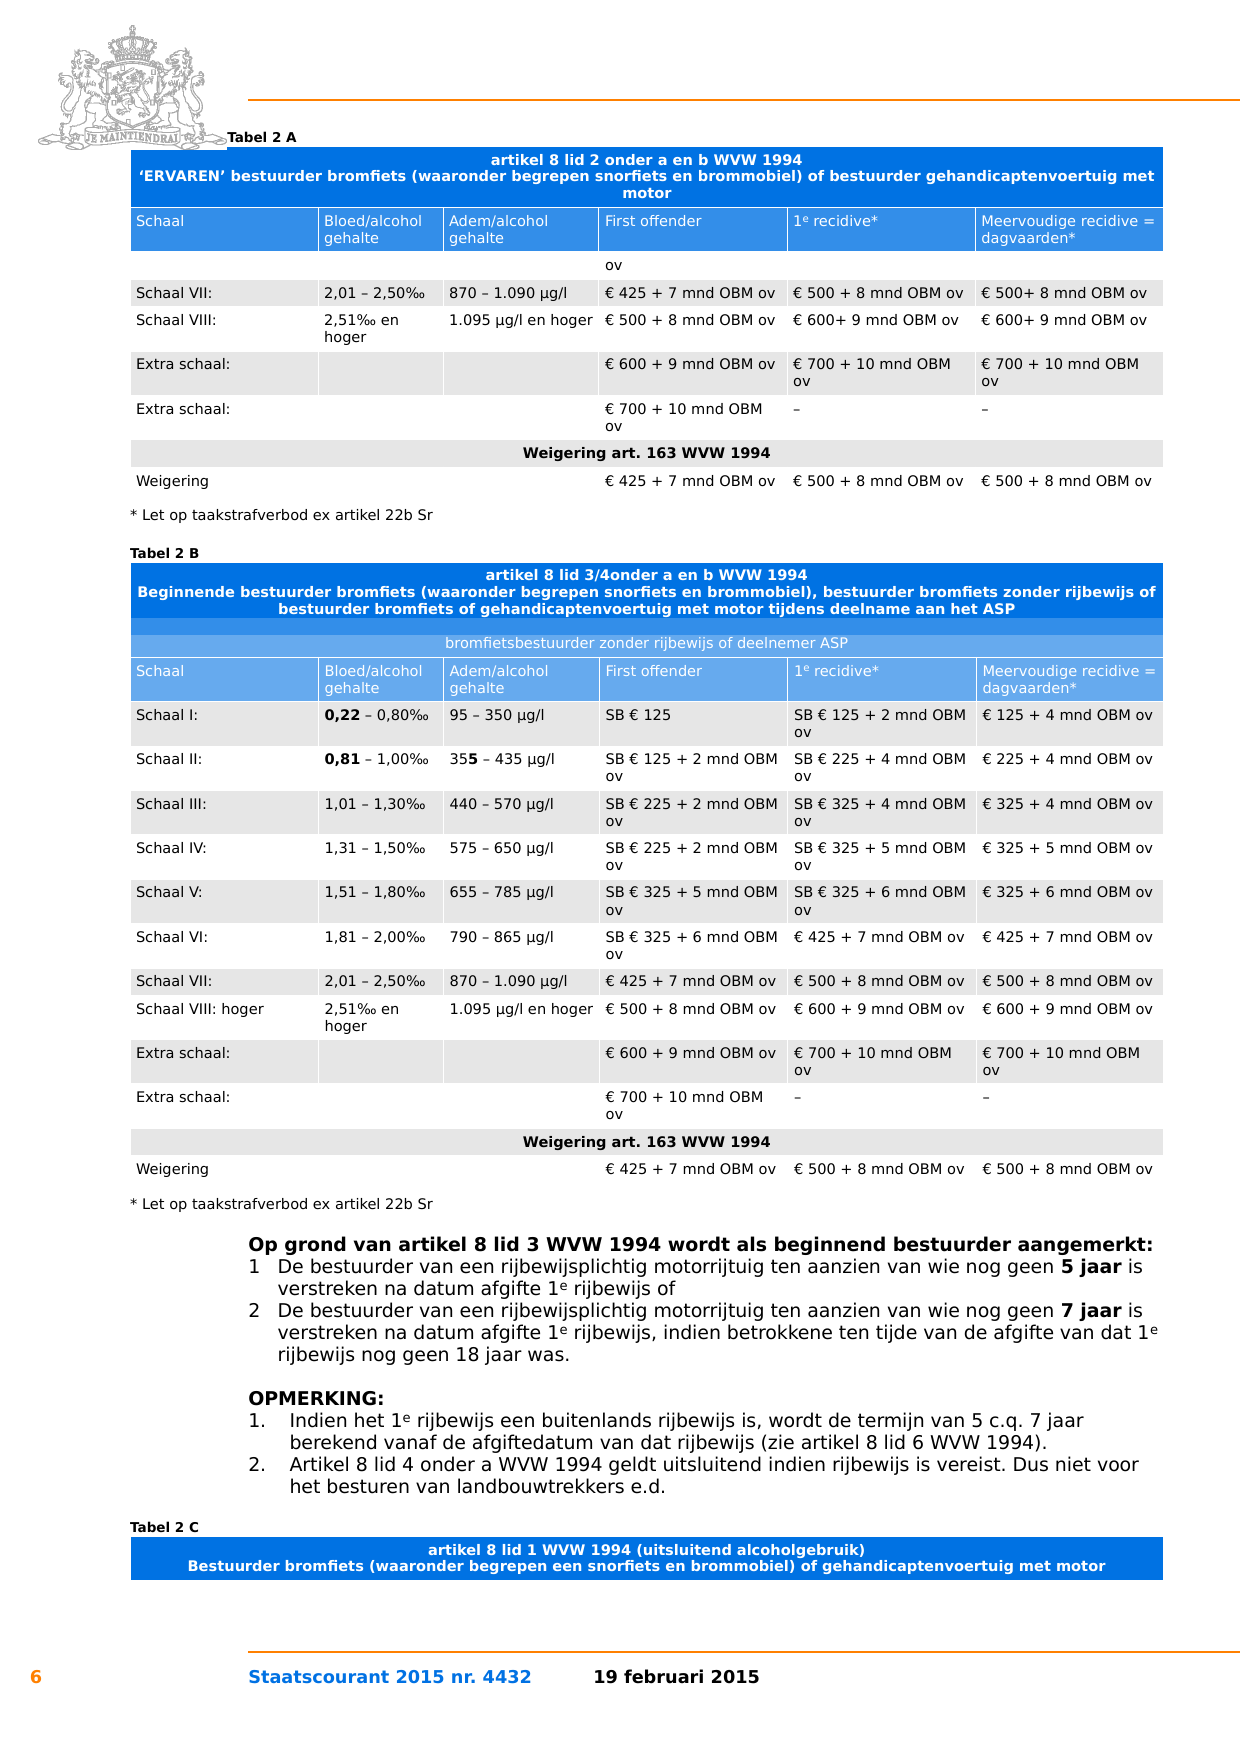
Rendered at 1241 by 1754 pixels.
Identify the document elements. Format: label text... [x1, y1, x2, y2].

table_cell Schaal I: [131, 702, 318, 746]
table_cell [319, 1156, 443, 1183]
table_cell Adem/alcohol gehalte [444, 658, 599, 701]
table_cell SB € 225 + 2 mnd OBM ov [600, 791, 787, 834]
table_cell Schaal VIII: [131, 307, 318, 351]
table_cell 2,01 – 2,50‰ [319, 280, 443, 306]
table_cell – [788, 396, 975, 439]
text 1. Indien het 1e rijbewijs een buitenlands rijbewijs is, wordt de termijn van 5 c.q. 7 jaar berekend vanaf de afgiftedatum van dat rijbewijs (zie artikel 8 lid 6 WVW 1994). [248, 1410, 1163, 1454]
table_cell € 500 + 8 mnd OBM ov [788, 280, 975, 306]
table_cell € 500 + 8 mnd OBM ov [788, 1156, 976, 1183]
text 2 De bestuurder van een rijbewijsplichtig motorrijtuig ten aanzien van wie nog geen 7 jaar is verstreken na datum afgifte 1e rijbewijs, indien betrokkene ten tijde van de afgifte van dat 1e rijbewijs nog geen 18 jaar was. [248, 1300, 1163, 1366]
table_cell Weigering art. 163 WVW 1994 [131, 440, 1163, 467]
table_cell 1.095 µg/l en hoger [444, 996, 599, 1039]
table_cell € 500 + 8 mnd OBM ov [788, 468, 975, 494]
table_cell artikel 8 lid 3/4onder a en b WVW 1994 Beginnende bestuurder bromfiets (waaronder begrepen snorfiets en brommobiel), bestuurder bromfiets zonder rijbewijs of bestuurder bromfiets of gehandicaptenvoertuig met motor tijdens deelname aan het ASP [131, 563, 1163, 618]
table_cell € 425 + 7 mnd OBM ov [977, 924, 1163, 967]
table_cell Weigering art. 163 WVW 1994 [131, 1129, 1163, 1155]
table_cell [444, 253, 598, 279]
table_cell [444, 352, 598, 395]
table_cell € 700 + 10 mnd OBM ov [788, 1040, 976, 1083]
table_cell [131, 618, 1163, 635]
table_cell [444, 1156, 599, 1183]
table_cell € 425 + 7 mnd OBM ov [600, 969, 787, 995]
table_cell 1e recidive* [788, 208, 975, 251]
table_cell € 425 + 7 mnd OBM ov [600, 1156, 787, 1183]
table_cell 0,81 – 1,00‰ [319, 747, 443, 790]
table_cell 575 – 650 µg/l [444, 835, 599, 879]
table_cell 1,01 – 1,30‰ [319, 791, 443, 834]
table_cell [319, 396, 443, 439]
table_cell 95 – 350 µg/l [444, 702, 599, 746]
table_cell 1.095 µg/l en hoger [444, 307, 598, 351]
table_cell € 325 + 6 mnd OBM ov [977, 880, 1163, 923]
table_cell 2,01 – 2,50‰ [319, 969, 443, 995]
table_cell Schaal [131, 208, 318, 251]
table_cell * Let op taakstrafverbod ex artikel 22b Sr [130, 495, 1163, 524]
table_cell [788, 253, 975, 279]
table_cell € 225 + 4 mnd OBM ov [977, 747, 1163, 790]
table_cell SB € 325 + 6 mnd OBM ov [788, 880, 976, 923]
table_header Tabel 2 A [227, 130, 1163, 146]
table_cell € 500 + 8 mnd OBM ov [976, 468, 1163, 494]
table_cell Schaal II: [131, 747, 318, 790]
table_cell 655 – 785 µg/l [444, 880, 599, 923]
table_cell [319, 1085, 443, 1128]
table_cell € 500+ 8 mnd OBM ov [976, 280, 1163, 306]
text 1 De bestuurder van een rijbewijsplichtig motorrijtuig ten aanzien van wie nog geen 5 jaar is verstreken na datum afgifte 1e rijbewijs of [248, 1256, 1163, 1300]
table_cell SB € 325 + 4 mnd OBM ov [788, 791, 976, 834]
table_cell SB € 225 + 2 mnd OBM ov [600, 835, 787, 879]
table_cell SB € 125 + 2 mnd OBM ov [600, 747, 787, 790]
table_cell 1,51 – 1,80‰ [319, 880, 443, 923]
table_cell € 500 + 8 mnd OBM ov [599, 307, 787, 351]
table_cell 355 – 435 µg/l [444, 747, 599, 790]
table_cell [444, 1085, 599, 1128]
table_cell – [788, 1085, 976, 1128]
table_cell 1e recidive* [788, 658, 976, 701]
table_cell * Let op taakstrafverbod ex artikel 22b Sr [130, 1184, 1163, 1212]
table_cell € 500 + 8 mnd OBM ov [977, 969, 1163, 995]
table_header Tabel 2 B [130, 546, 1163, 561]
table_cell € 600+ 9 mnd OBM ov [976, 307, 1163, 351]
table_cell € 600 + 9 mnd OBM ov [977, 996, 1163, 1039]
table_cell First offender [599, 208, 787, 251]
table_cell ov [599, 253, 787, 279]
table_cell [131, 253, 318, 279]
table_cell € 425 + 7 mnd OBM ov [788, 924, 976, 967]
table_cell € 325 + 5 mnd OBM ov [977, 835, 1163, 879]
table_cell [444, 468, 598, 494]
table_cell – [976, 396, 1163, 439]
table_cell Meervoudige recidive = dagvaarden* [977, 658, 1163, 701]
table_cell Weigering [131, 1156, 318, 1183]
table_cell Extra schaal: [131, 1085, 318, 1128]
table_cell [319, 468, 443, 494]
table_cell € 700 + 10 mnd OBM ov [599, 396, 787, 439]
table_cell 1,81 – 2,00‰ [319, 924, 443, 967]
table_cell € 700 + 10 mnd OBM ov [977, 1040, 1163, 1083]
table_cell artikel 8 lid 1 WVW 1994 (uitsluitend alcoholgebruik) Bestuurder bromfiets (waaronder begrepen een snorfiets en brommobiel) of gehandicaptenvoertuig met motor [131, 1537, 1163, 1580]
table_cell Weigering [131, 468, 318, 494]
table_cell € 500 + 8 mnd OBM ov [600, 996, 787, 1039]
table_cell € 600 + 9 mnd OBM ov [788, 996, 976, 1039]
table_cell Schaal VIII: hoger [131, 996, 318, 1039]
table_cell [444, 1040, 599, 1083]
table_cell 440 – 570 µg/l [444, 791, 599, 834]
table_cell Schaal III: [131, 791, 318, 834]
table_cell Meervoudige recidive = dagvaarden* [976, 208, 1163, 251]
text 2. Artikel 8 lid 4 onder a WVW 1994 geldt uitsluitend indien rijbewijs is vereist. Dus niet voor het besturen van landbouwtrekkers e.d. [248, 1454, 1163, 1498]
table_cell [976, 253, 1163, 279]
table_cell 0,22 – 0,80‰ [319, 702, 443, 746]
table_cell Extra schaal: [131, 352, 318, 395]
table_cell Extra schaal: [131, 396, 318, 439]
table_cell € 700 + 10 mnd OBM ov [788, 352, 975, 395]
table_cell € 600 + 9 mnd OBM ov [599, 352, 787, 395]
table_cell Bloed/alcohol gehalte [319, 208, 443, 251]
table_cell 870 – 1.090 µg/l [444, 969, 599, 995]
table_cell 1,31 – 1,50‰ [319, 835, 443, 879]
table_cell € 500 + 8 mnd OBM ov [977, 1156, 1163, 1183]
table_cell bromfietsbestuurder zonder rijbewijs of deelnemer ASP [131, 635, 1163, 657]
table_cell SB € 325 + 5 mnd OBM ov [600, 880, 787, 923]
table_cell 2,51‰ en hoger [319, 307, 443, 351]
table_cell € 325 + 4 mnd OBM ov [977, 791, 1163, 834]
table_cell Bloed/alcohol gehalte [319, 658, 443, 701]
table_cell € 425 + 7 mnd OBM ov [599, 468, 787, 494]
table_cell Adem/alcohol gehalte [444, 208, 598, 251]
table_cell € 700 + 10 mnd OBM ov [600, 1085, 787, 1128]
table_cell Schaal VII: [131, 280, 318, 306]
table_cell – [977, 1085, 1163, 1128]
table_cell [444, 396, 598, 439]
table_cell SB € 225 + 4 mnd OBM ov [788, 747, 976, 790]
table_cell SB € 125 [600, 702, 787, 746]
text Op grond van artikel 8 lid 3 WVW 1994 wordt als beginnend bestuurder aangemerkt: [248, 1234, 1163, 1256]
table_cell First offender [600, 658, 787, 701]
table_cell [319, 1040, 443, 1083]
table_cell € 600+ 9 mnd OBM ov [788, 307, 975, 351]
table_cell € 125 + 4 mnd OBM ov [977, 702, 1163, 746]
text OPMERKING: [248, 1388, 1163, 1410]
table_cell € 425 + 7 mnd OBM ov [599, 280, 787, 306]
table_cell SB € 325 + 6 mnd OBM ov [600, 924, 787, 967]
table_cell Schaal VII: [131, 969, 318, 995]
table_cell [319, 352, 443, 395]
table_cell Schaal IV: [131, 835, 318, 879]
table_cell SB € 125 + 2 mnd OBM ov [788, 702, 976, 746]
table_cell 790 – 865 µg/l [444, 924, 599, 967]
table_cell 2,51‰ en hoger [319, 996, 443, 1039]
table_cell Extra schaal: [131, 1040, 318, 1083]
table_cell € 500 + 8 mnd OBM ov [788, 969, 976, 995]
table_cell Schaal VI: [131, 924, 318, 967]
table_cell artikel 8 lid 2 onder a en b WVW 1994 ‘ERVAREN’ bestuurder bromfiets (waaronder begrepen snorfiets en brommobiel) of bestuurder gehandicaptenvoertuig met motor [131, 147, 1163, 207]
table_cell € 700 + 10 mnd OBM ov [976, 352, 1163, 395]
table_cell SB € 325 + 5 mnd OBM ov [788, 835, 976, 879]
table_cell [319, 253, 443, 279]
table_header Tabel 2 C [130, 1520, 1163, 1536]
picture [38, 25, 227, 150]
table_cell € 600 + 9 mnd OBM ov [600, 1040, 787, 1083]
table_cell Schaal [131, 658, 318, 701]
table_cell Schaal V: [131, 880, 318, 923]
table_cell 870 – 1.090 µg/l [444, 280, 598, 306]
